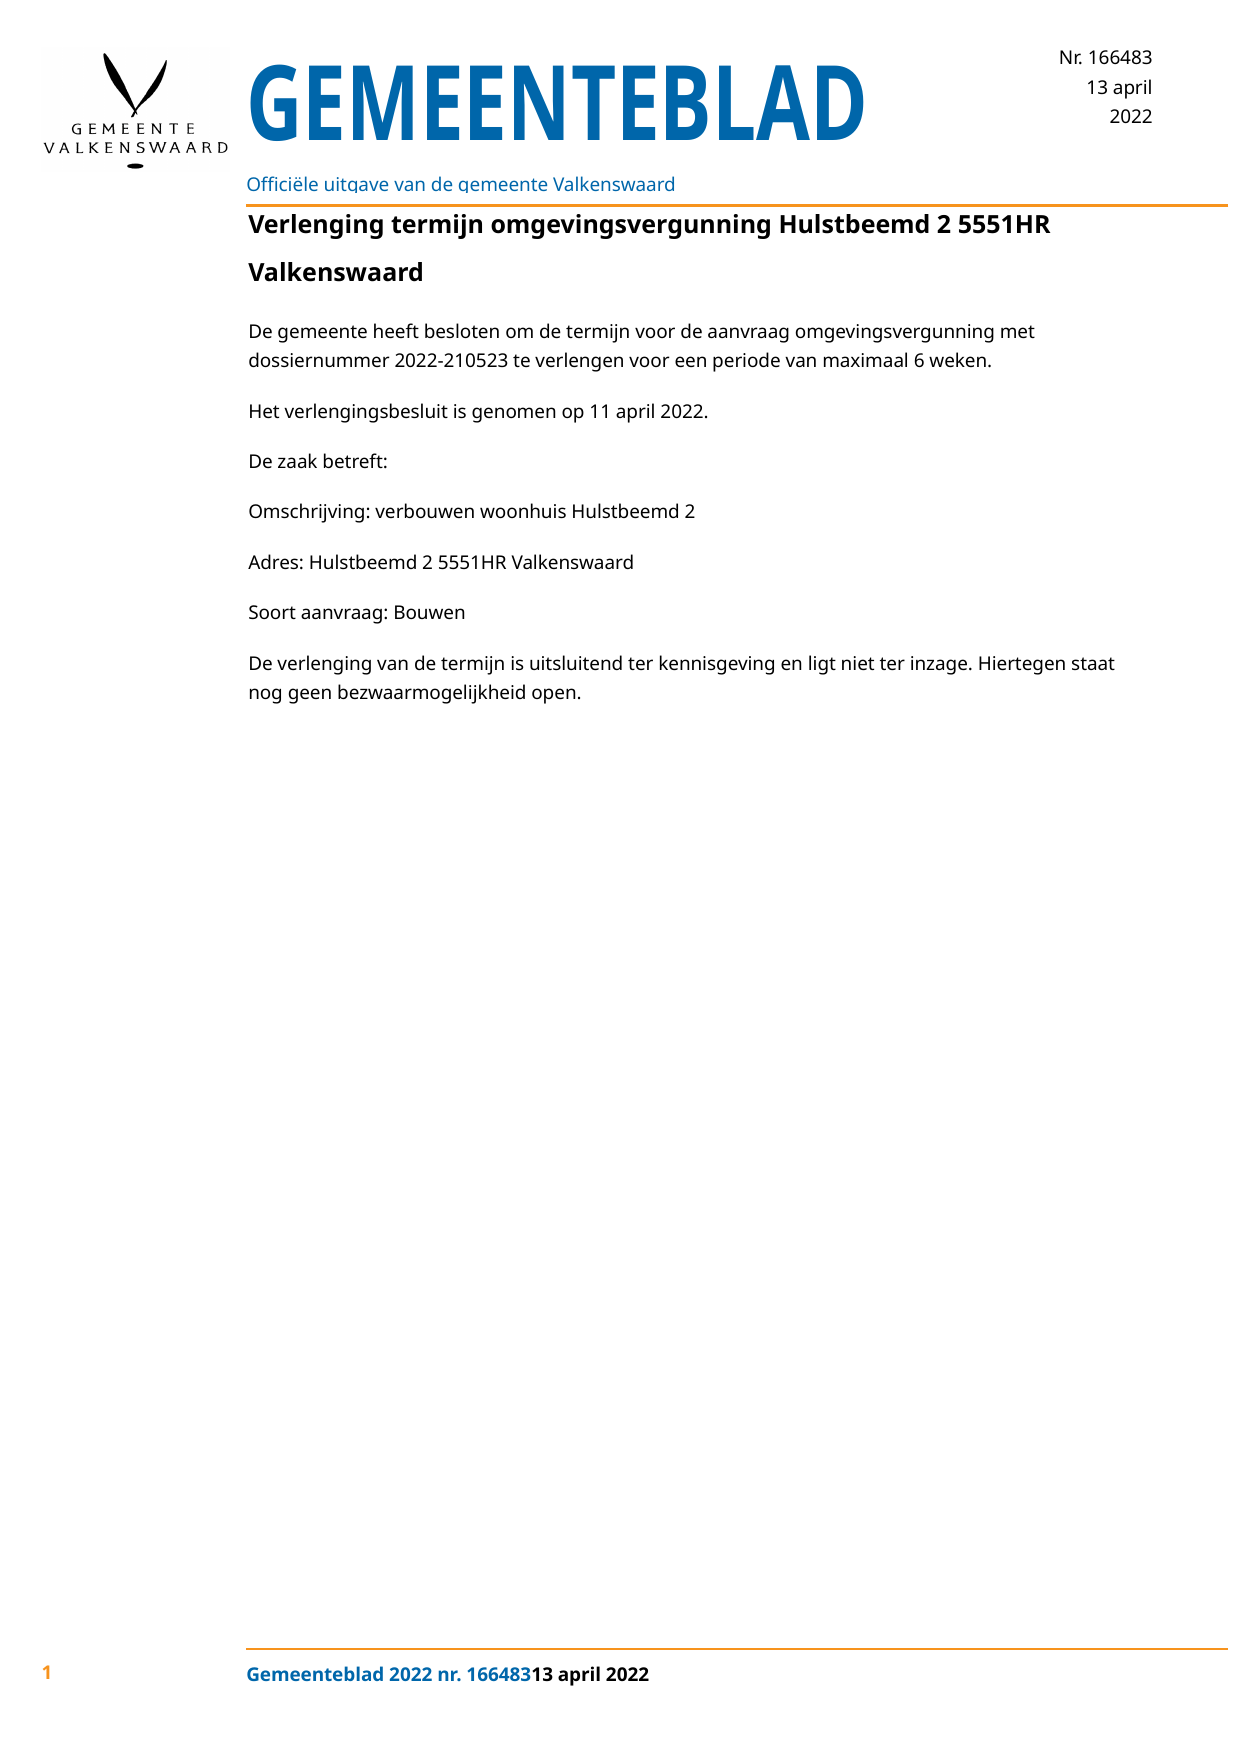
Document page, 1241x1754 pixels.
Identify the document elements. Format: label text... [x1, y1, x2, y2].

text Het verlengingsbesluit is genomen op 11 april 2022. [248, 398, 1152, 424]
text De verlenging van de termijn is uitsluitend ter kennisgeving en ligt niet ter inzage. Hiertegen staat nog geen bezwaarmogelijkheid open. [248, 650, 1152, 705]
text De gemeente heeft besloten om de termijn voor de aanvraag omgevingsvergunning met dossiernummer 2022-210523 te verlengen voor een periode van maximaal 6 weken. [248, 318, 1152, 373]
text Verlenging termijn omgevingsvergunning Hulstbeemd 2 5551HR Valkenswaard [248, 207, 1152, 288]
text Adres: Hulstbeemd 2 5551HR Valkenswaard [248, 549, 1152, 575]
text De zaak betreft: [248, 448, 1152, 474]
picture [41, 47, 231, 172]
text Soort aanvraag: Bouwen [248, 599, 1152, 625]
text Omschrijving: verbouwen woonhuis Hulstbeemd 2 [248, 499, 1152, 524]
